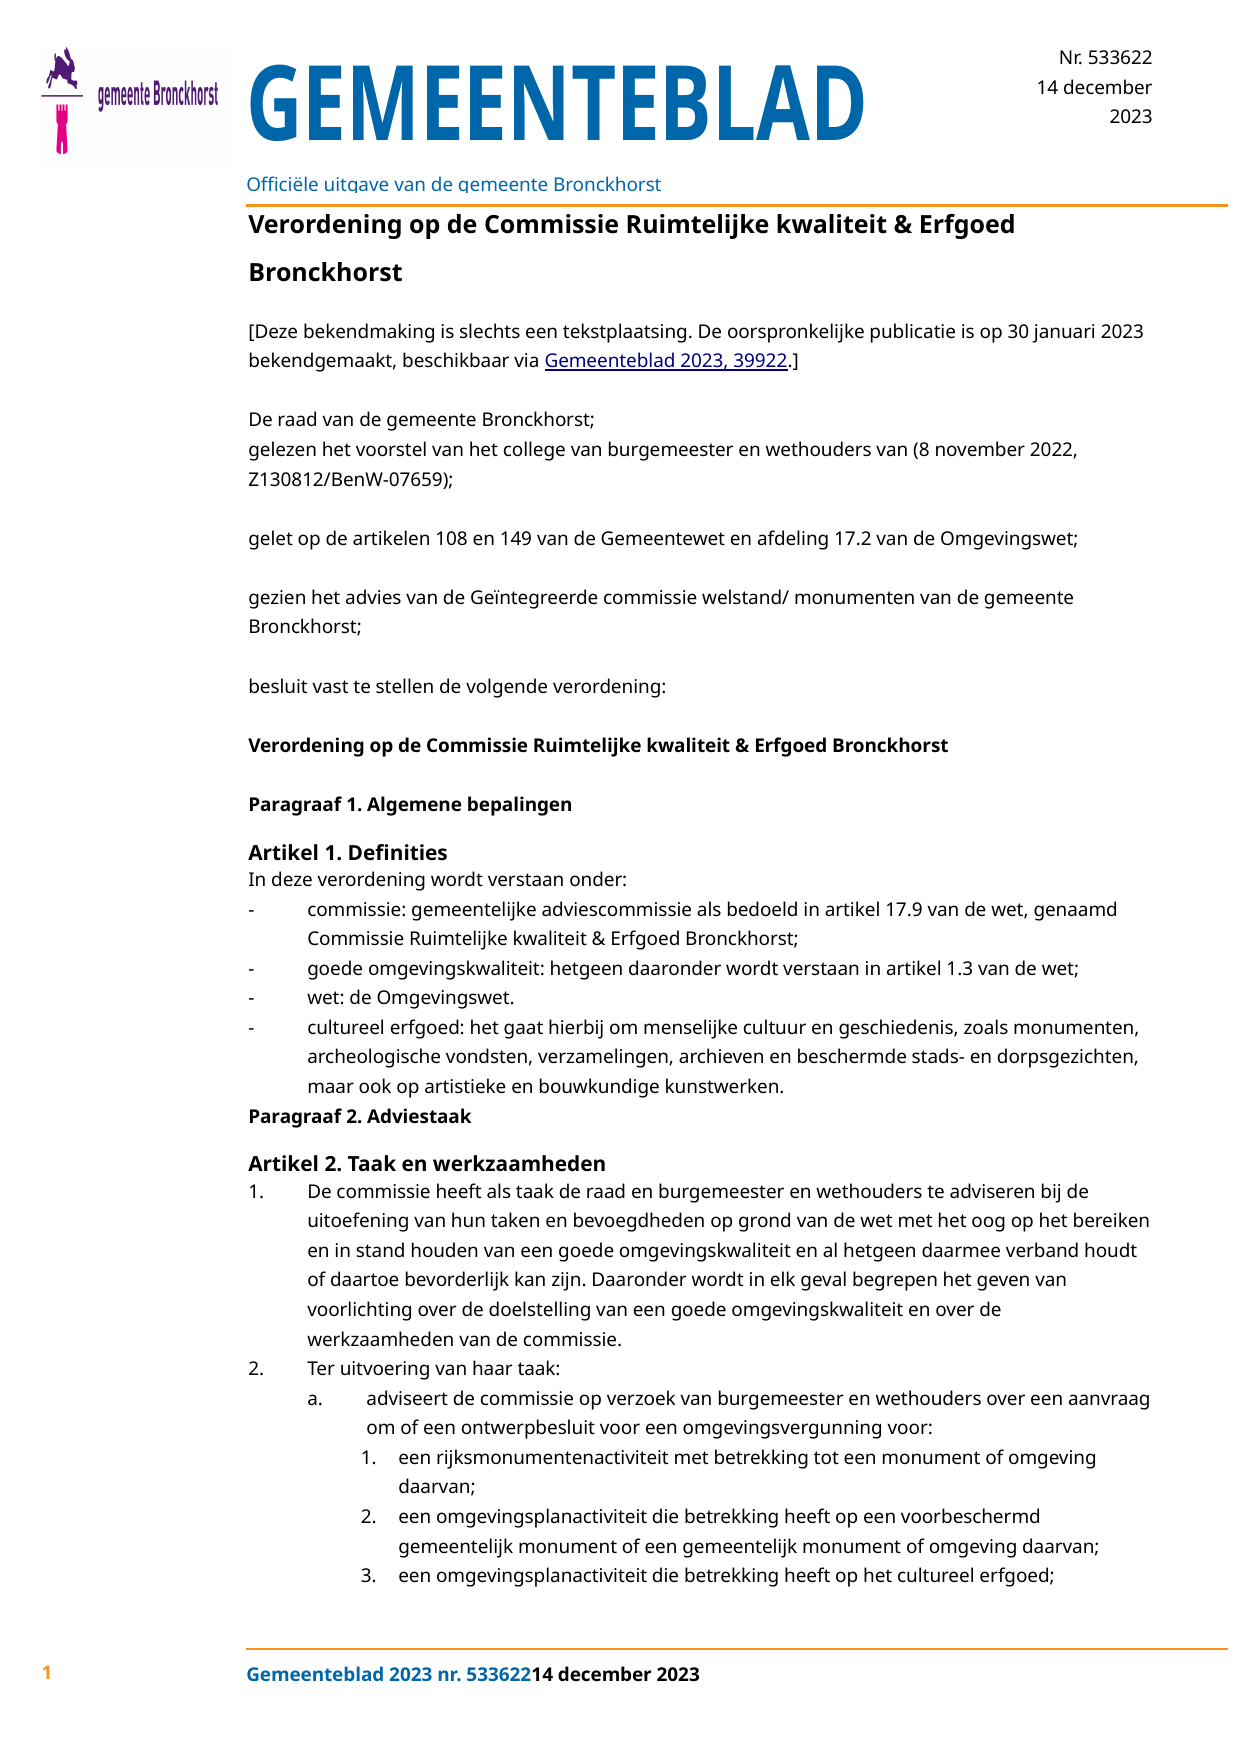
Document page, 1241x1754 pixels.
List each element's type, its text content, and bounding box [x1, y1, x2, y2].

text Artikel 1. Definities [248, 838, 1152, 866]
text Paragraaf 1. Algemene bepalingen [248, 791, 1152, 817]
list cultureel erfgoed: het gaat hierbij om menselijke cultuur en geschiedenis, zoals monumenten, archeologische vondsten, verzamelingen, archieven en beschermde stads- en dorpsgezichten, maar ook op artistieke en bouwkundige kunstwerken. [248, 1014, 1152, 1099]
text Verordening op de Commissie Ruimtelijke kwaliteit & Erfgoed Bronckhorst [248, 207, 1152, 288]
list Ter uitvoering van haar taak: [248, 1355, 1152, 1381]
list een rijksmonumentenactiviteit met betrekking tot een monument of omgeving daarvan; [361, 1444, 1152, 1499]
text besluit vast te stellen de volgende verordening: [248, 673, 1152, 699]
text gezien het advies van de Geïntegreerde commissie welstand/ monumenten van de gemeente Bronckhorst; [248, 584, 1152, 639]
picture [41, 47, 231, 172]
text De raad van de gemeente Bronckhorst; [248, 407, 1152, 432]
list commissie: gemeentelijke adviescommissie als bedoeld in artikel 17.9 van de wet, genaamd Commissie Ruimtelijke kwaliteit & Erfgoed Bronckhorst; [248, 896, 1152, 951]
text Artikel 2. Taak en werkzaamheden [248, 1149, 1152, 1178]
text gelet op de artikelen 108 en 149 van de Gemeentewet en afdeling 17.2 van de Omgevingswet; [248, 525, 1152, 551]
list een omgevingsplanactiviteit die betrekking heeft op een voorbeschermd gemeentelijk monument of een gemeentelijk monument of omgeving daarvan; [361, 1503, 1152, 1559]
list De commissie heeft als taak de raad en burgemeester en wethouders te adviseren bij de uitoefening van hun taken en bevoegdheden op grond van de wet met het oog op het bereiken en in stand houden van een goede omgevingskwaliteit en al hetgeen daarmee verband houdt of daartoe bevorderlijk kan zijn. Daaronder wordt in elk geval begrepen het geven van voorlichting over de doelstelling van een goede omgevingskwaliteit en over de werkzaamheden van de commissie. [248, 1178, 1152, 1352]
text In deze verordening wordt verstaan onder: [248, 866, 1152, 892]
text Verordening op de Commissie Ruimtelijke kwaliteit & Erfgoed Bronckhorst [248, 732, 1152, 758]
list goede omgevingskwaliteit: hetgeen daaronder wordt verstaan in artikel 1.3 van de wet; [248, 955, 1152, 981]
text Paragraaf 2. Adviestaak [248, 1103, 1152, 1129]
list adviseert de commissie op verzoek van burgemeester en wethouders over een aanvraag om of een ontwerpbesluit voor een omgevingsvergunning voor: [307, 1385, 1152, 1440]
text [Deze bekendmaking is slechts een tekstplaatsing. De oorspronkelijke publicatie is op 30 januari 2023 bekendgemaakt, beschikbaar via Gemeenteblad 2023, 39922.] [248, 318, 1152, 373]
list wet: de Omgevingswet. [248, 984, 1152, 1010]
list een omgevingsplanactiviteit die betrekking heeft op het cultureel erfgoed; [361, 1562, 1152, 1588]
text gelezen het voorstel van het college van burgemeester en wethouders van (8 november 2022, Z130812/BenW-07659); [248, 436, 1152, 492]
